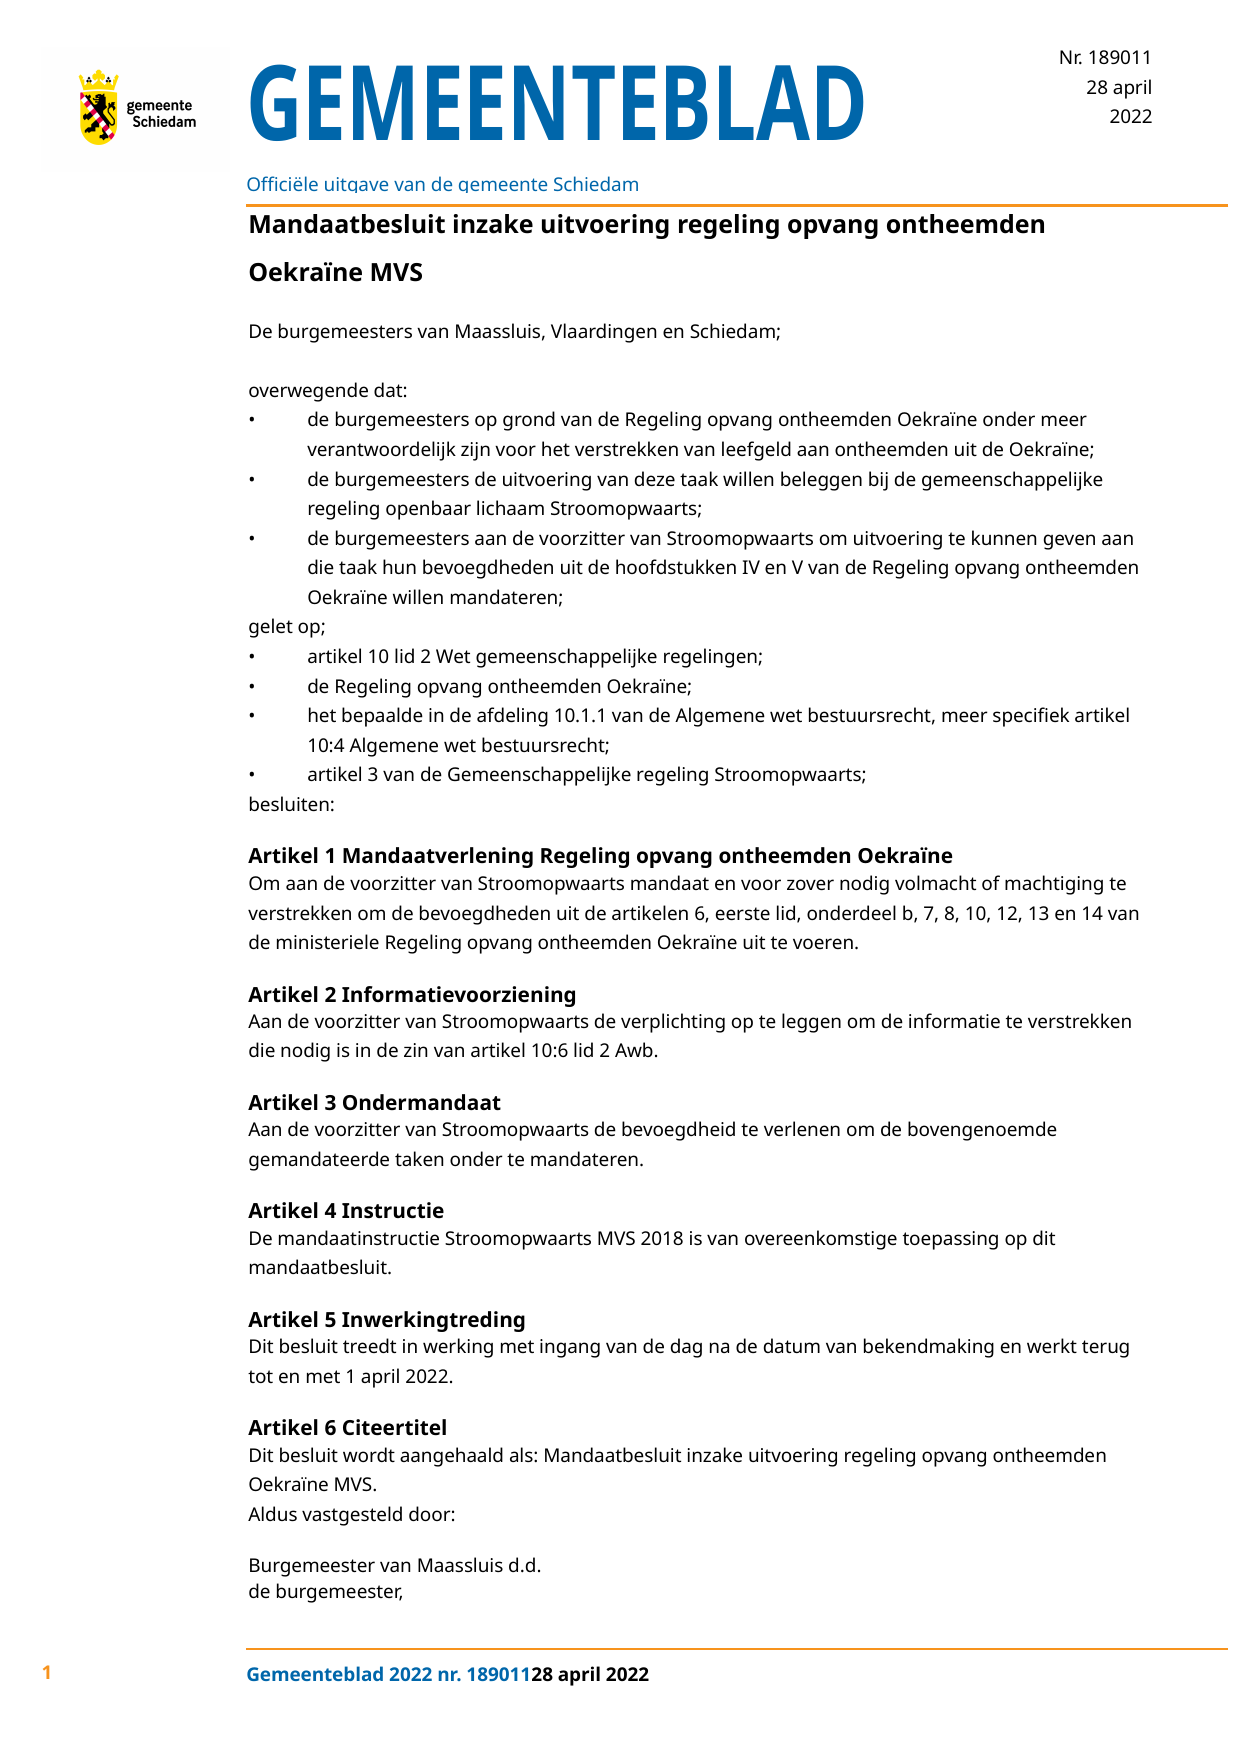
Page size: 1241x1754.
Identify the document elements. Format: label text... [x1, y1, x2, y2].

text de burgemeester, [248, 1578, 1152, 1604]
text Artikel 3 Ondermandaat [248, 1088, 1152, 1117]
list de burgemeesters aan de voorzitter van Stroomopwaarts om uitvoering te kunnen geven aan die taak hun bevoegdheden uit de hoofdstukken IV en V van de Regeling opvang ontheemden Oekraïne willen mandateren; [248, 525, 1152, 610]
text Artikel 5 Inwerkingtreding [248, 1305, 1152, 1333]
text Dit besluit wordt aangehaald als: Mandaatbesluit inzake uitvoering regeling opvang ontheemden Oekraïne MVS. [248, 1442, 1152, 1497]
text Artikel 1 Mandaatverlening Regeling opvang ontheemden Oekraïne [248, 842, 1152, 870]
text Om aan de voorzitter van Stroomopwaarts mandaat en voor zover nodig volmacht of machtiging te verstrekken om de bevoegdheden uit de artikelen 6, eerste lid, onderdeel b, 7, 8, 10, 12, 13 en 14 van de ministeriele Regeling opvang ontheemden Oekraïne uit te voeren. [248, 870, 1152, 955]
text Artikel 2 Informatievoorziening [248, 980, 1152, 1008]
text overwegende dat: [248, 377, 1152, 403]
text Mandaatbesluit inzake uitvoering regeling opvang ontheemden Oekraïne MVS [248, 207, 1152, 288]
text Artikel 4 Instructie [248, 1197, 1152, 1225]
list artikel 3 van de Gemeenschappelijke regeling Stroomopwaarts; [248, 762, 1152, 787]
picture [41, 47, 231, 172]
text Burgemeester van Maassluis d.d. [248, 1552, 1152, 1578]
list de burgemeesters de uitvoering van deze taak willen beleggen bij de gemeenschappelijke regeling openbaar lichaam Stroomopwaarts; [248, 466, 1152, 521]
text besluiten: [248, 791, 1152, 817]
text gelet op; [248, 614, 1152, 639]
list de Regeling opvang ontheemden Oekraïne; [248, 673, 1152, 699]
text Aan de voorzitter van Stroomopwaarts de bevoegdheid te verlenen om de bovengenoemde gemandateerde taken onder te mandateren. [248, 1117, 1152, 1172]
list artikel 10 lid 2 Wet gemeenschappelijke regelingen; [248, 643, 1152, 669]
text De burgemeesters van Maassluis, Vlaardingen en Schiedam; [248, 318, 1152, 344]
text Aan de voorzitter van Stroomopwaarts de verplichting op te leggen om de informatie te verstrekken die nodig is in de zin van artikel 10:6 lid 2 Awb. [248, 1008, 1152, 1063]
text Artikel 6 Citeertitel [248, 1413, 1152, 1442]
list de burgemeesters op grond van de Regeling opvang ontheemden Oekraïne onder meer verantwoordelijk zijn voor het verstrekken van leefgeld aan ontheemden uit de Oekraïne; [248, 407, 1152, 462]
text Dit besluit treedt in werking met ingang van de dag na de datum van bekendmaking en werkt terug tot en met 1 april 2022. [248, 1333, 1152, 1389]
list het bepaalde in de afdeling 10.1.1 van de Algemene wet bestuursrecht, meer specifiek artikel 10:4 Algemene wet bestuursrecht; [248, 702, 1152, 758]
text Aldus vastgesteld door: [248, 1501, 1152, 1527]
text De mandaatinstructie Stroomopwaarts MVS 2018 is van overeenkomstige toepassing op dit mandaatbesluit. [248, 1225, 1152, 1280]
